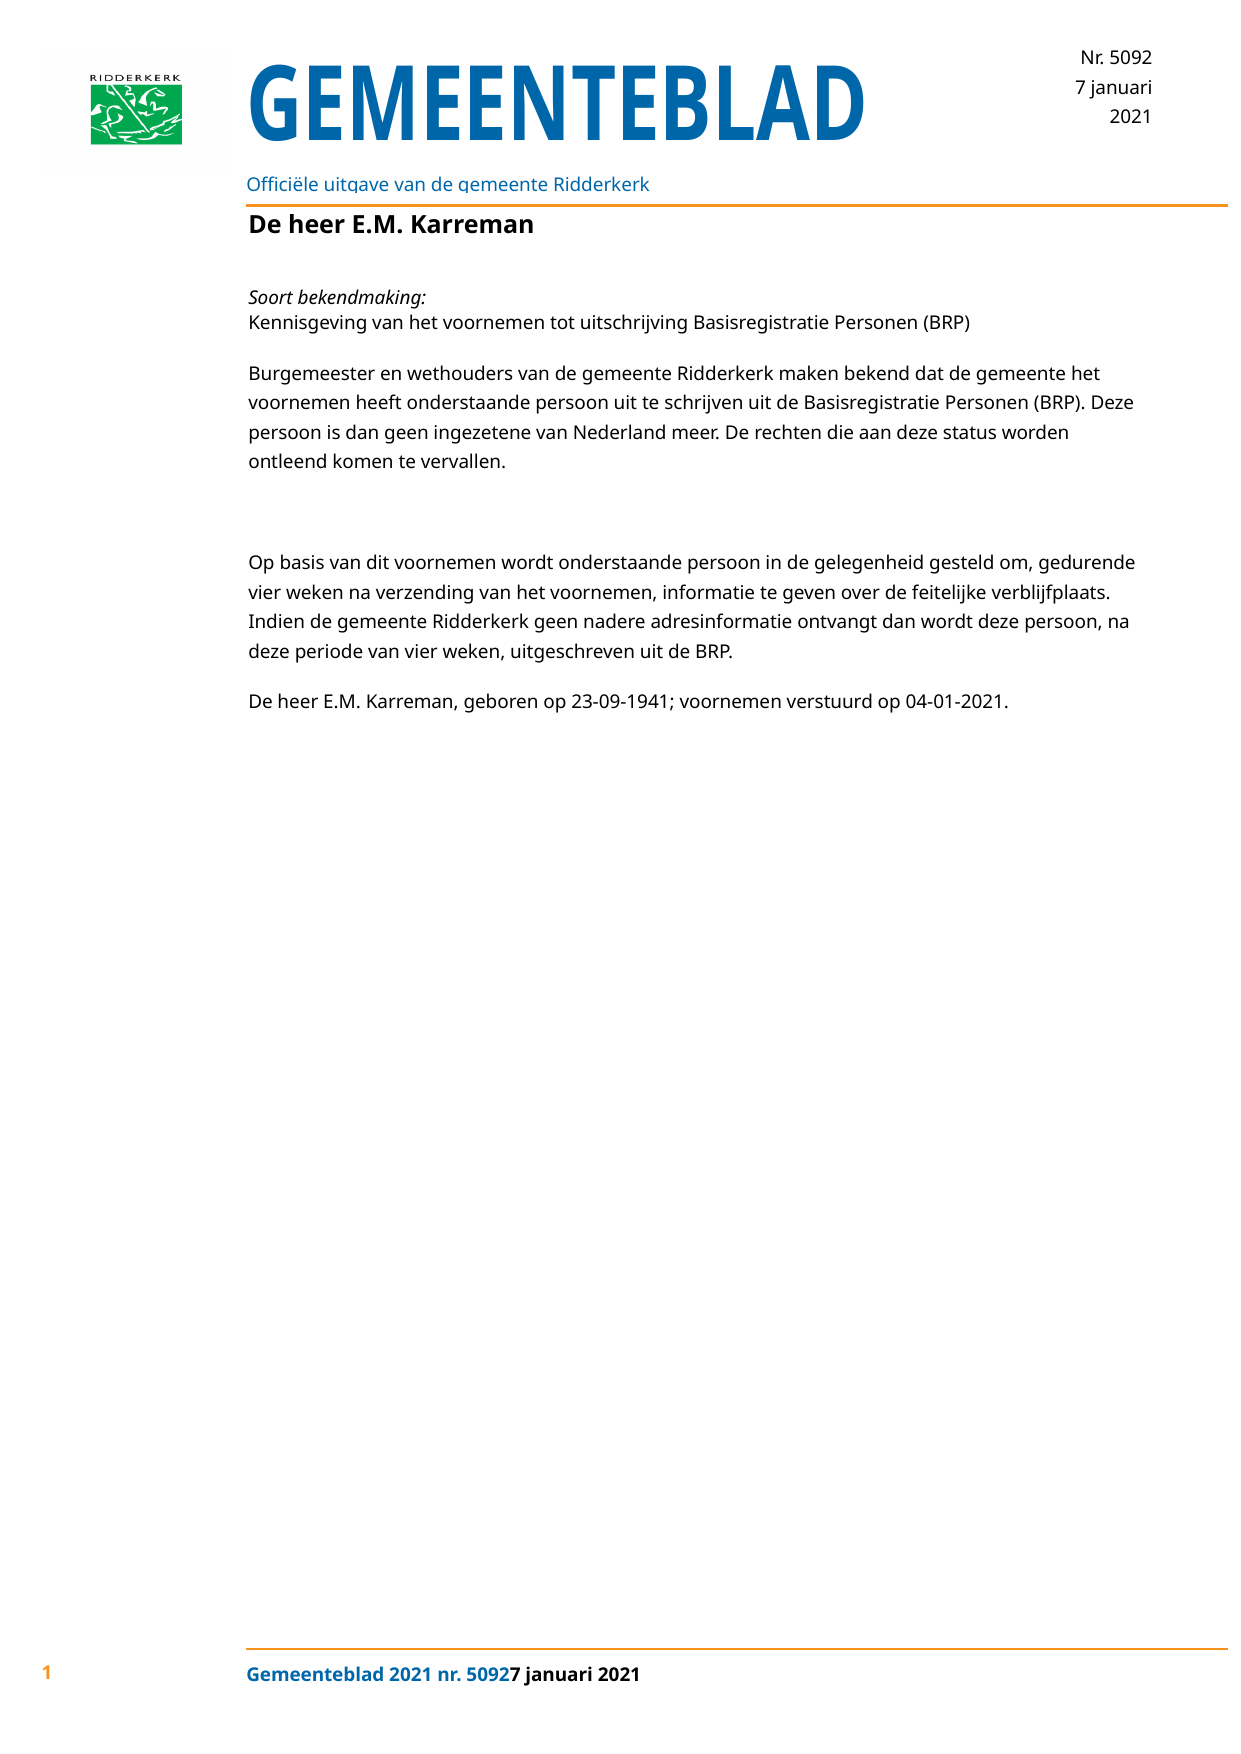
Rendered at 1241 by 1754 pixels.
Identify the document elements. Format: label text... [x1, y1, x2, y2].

picture [41, 47, 231, 172]
text De heer E.M. Karreman [248, 207, 1152, 241]
text Op basis van dit voornemen wordt onderstaande persoon in de gelegenheid gesteld om, gedurende vier weken na verzending van het voornemen, informatie te geven over de feitelijke verblijfplaats. Indien de gemeente Ridderkerk geen nadere adresinformatie ontvangt dan wordt deze persoon, na deze periode van vier weken, uitgeschreven uit de BRP. [248, 549, 1152, 664]
text Soort bekendmaking: [248, 284, 1152, 309]
text Kennisgeving van het voornemen tot uitschrijving Basisregistratie Personen (BRP) [248, 309, 1152, 335]
text Burgemeester en wethouders van de gemeente Ridderkerk maken bekend dat de gemeente het voornemen heeft onderstaande persoon uit te schrijven uit de Basisregistratie Personen (BRP). Deze persoon is dan geen ingezetene van Nederland meer. De rechten die aan deze status worden ontleend komen te vervallen. [248, 360, 1152, 474]
text De heer E.M. Karreman, geboren op 23-09-1941; voornemen verstuurd op 04-01-2021. [248, 689, 1152, 714]
